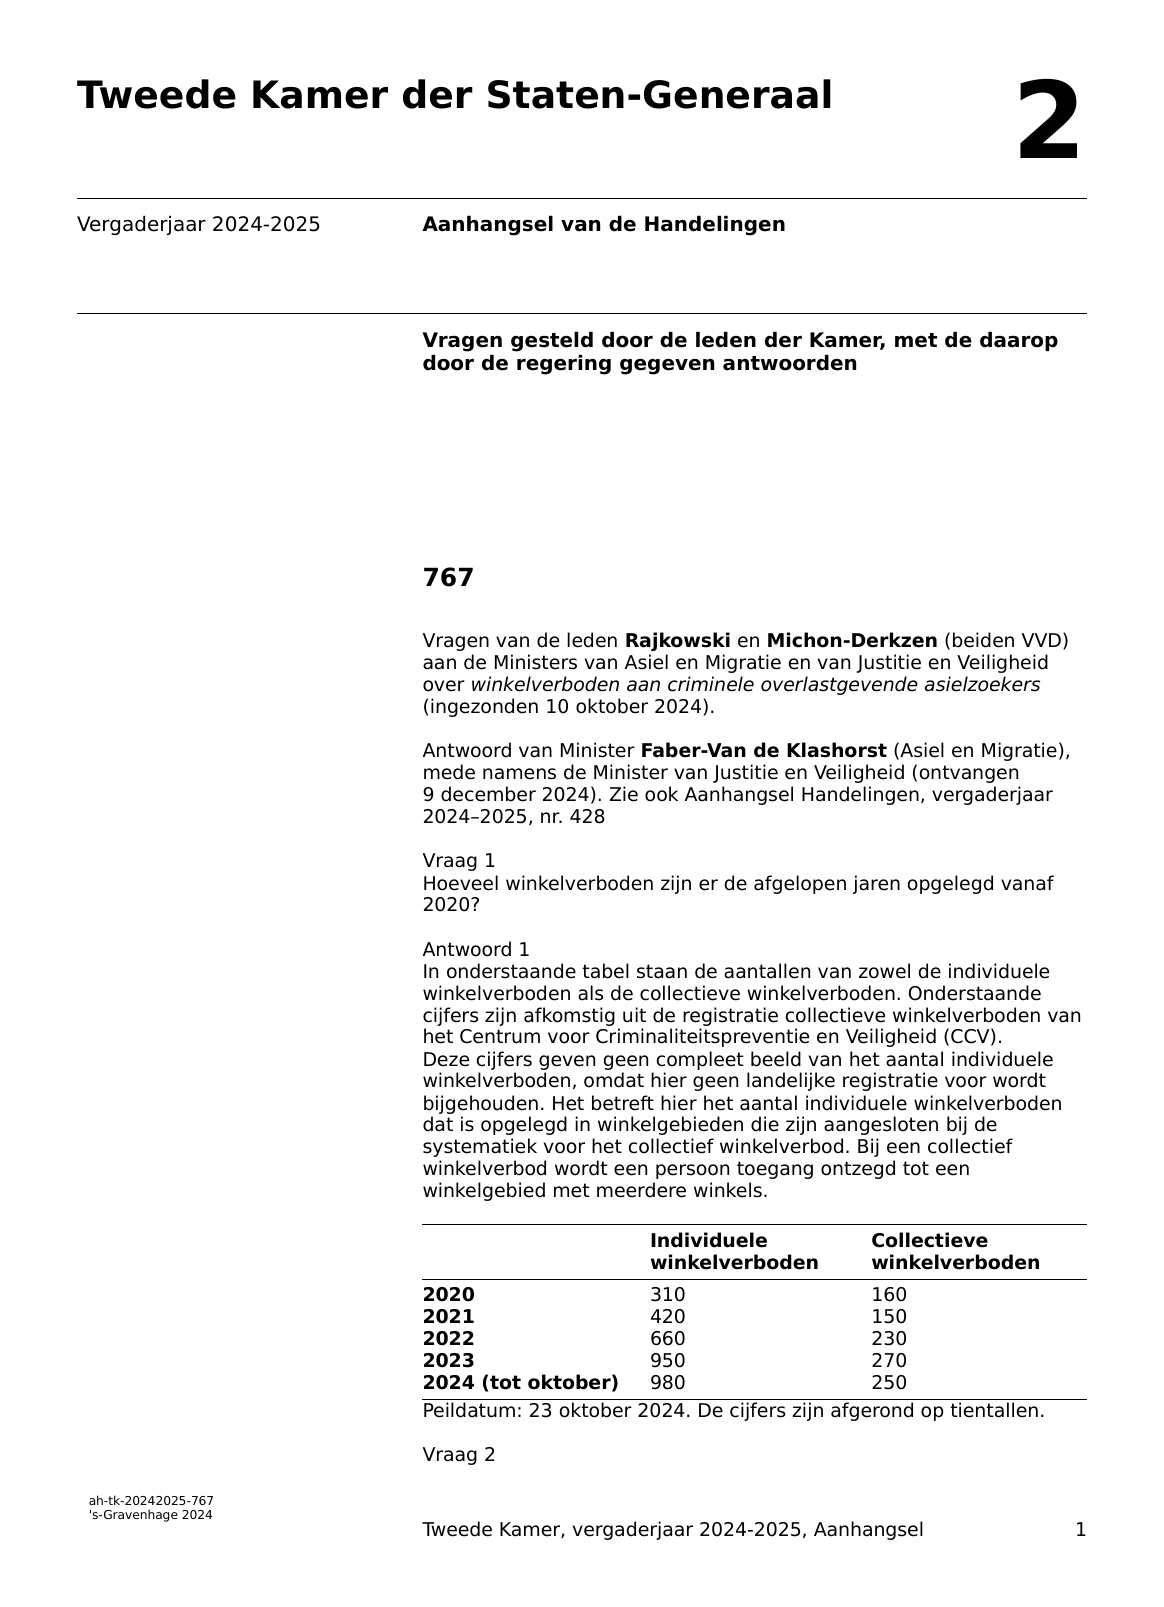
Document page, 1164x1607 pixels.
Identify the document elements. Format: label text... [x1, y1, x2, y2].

table_cell 270 [865, 1350, 1087, 1372]
text Antwoord 1 [422, 938, 1087, 961]
table_cell 150 [865, 1306, 1087, 1328]
table_cell 250 [865, 1372, 1087, 1399]
text ah-tk-20242025-767 [88, 1494, 323, 1508]
table_cell 2021 [422, 1306, 644, 1328]
table_cell 2024 (tot oktober) [422, 1372, 644, 1399]
table_cell 950 [644, 1350, 865, 1372]
table_cell 230 [865, 1328, 1087, 1350]
table_cell 980 [644, 1372, 865, 1399]
table_cell 160 [865, 1280, 1087, 1306]
text Antwoord van Minister Faber-Van de Klashorst (Asiel en Migratie), mede namens de Minister van Justitie en Veiligheid (ontvangen 9 december 2024). Zie ook Aanhangsel Handelingen, vergaderjaar 2024–2025, nr. 428 [422, 740, 1087, 828]
table_header [422, 1225, 644, 1278]
table_cell Aanhangsel van de Handelingen [422, 199, 1087, 313]
table_cell [77, 314, 422, 375]
table_header Tweede Kamer der Staten-Generaal [77, 59, 886, 198]
text Vraag 1 [422, 850, 1087, 872]
table_cell 310 [644, 1280, 865, 1306]
text 's-Gravenhage 2024 [88, 1508, 323, 1522]
table_cell 2020 [422, 1280, 644, 1306]
table_cell Vragen gesteld door de leden der Kamer, met de daarop door de regering gegeven antwoorden [422, 314, 1087, 375]
table_header Individuele winkelverboden [644, 1225, 865, 1278]
table_header 2 [886, 59, 1087, 198]
text 767 [422, 563, 1087, 592]
table_cell 420 [644, 1306, 865, 1328]
table_cell 2022 [422, 1328, 644, 1350]
text Hoeveel winkelverboden zijn er de afgelopen jaren opgelegd vanaf 2020? [422, 872, 1087, 916]
table_header Collectieve winkelverboden [865, 1225, 1087, 1278]
table_cell Peildatum: 23 oktober 2024. De cijfers zijn afgerond op tientallen. [422, 1400, 1087, 1422]
text Vraag 2 [422, 1444, 1087, 1466]
text Vragen van de leden Rajkowski en Michon-Derkzen (beiden VVD) aan de Ministers van Asiel en Migratie en van Justitie en Veiligheid over winkelverboden aan criminele overlastgevende asielzoekers (ingezonden 10 oktober 2024). [422, 630, 1087, 718]
table_cell 660 [644, 1328, 865, 1350]
table_cell 2023 [422, 1350, 644, 1372]
text Deze cijfers geven geen compleet beeld van het aantal individuele winkelverboden, omdat hier geen landelijke registratie voor wordt bijgehouden. Het betreft hier het aantal individuele winkelverboden dat is opgelegd in winkelgebieden die zijn aangesloten bij de systematiek voor het collectief winkelverbod. Bij een collectief winkelverbod wordt een persoon toegang ontzegd tot een winkelgebied met meerdere winkels. [422, 1048, 1087, 1202]
table_cell Vergaderjaar 2024-2025 [77, 199, 422, 313]
text In onderstaande tabel staan de aantallen van zowel de individuele winkelverboden als de collectieve winkelverboden. Onderstaande cijfers zijn afkomstig uit de registratie collectieve winkelverboden van het Centrum voor Criminaliteitspreventie en Veiligheid (CCV). [422, 961, 1087, 1048]
